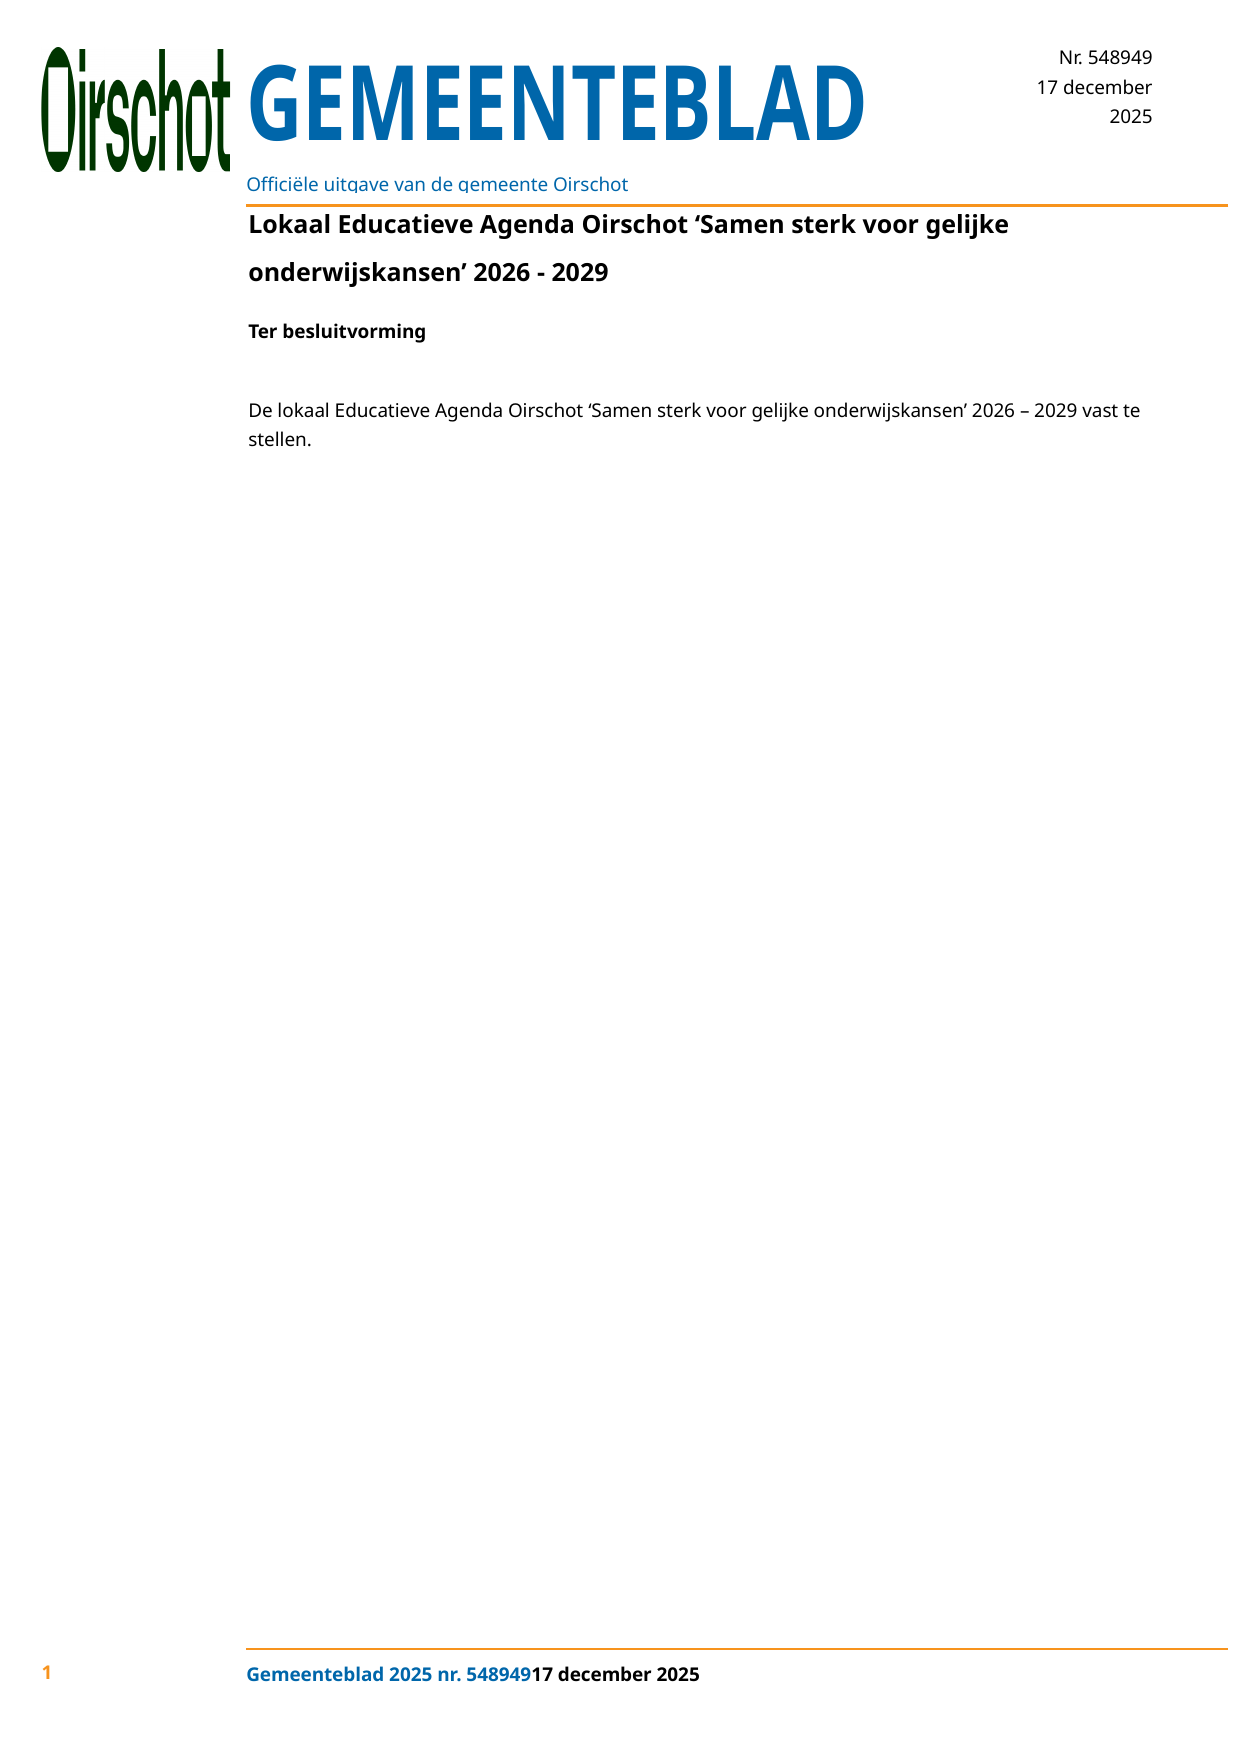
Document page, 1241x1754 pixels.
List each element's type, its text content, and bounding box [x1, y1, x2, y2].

text Lokaal Educatieve Agenda Oirschot ‘Samen sterk voor gelijke onderwijskansen’ 2026 - 2029 [248, 207, 1152, 288]
text Ter besluitvorming [248, 318, 1152, 344]
text De lokaal Educatieve Agenda Oirschot ‘Samen sterk voor gelijke onderwijskansen’ 2026 – 2029 vast te stellen. [248, 397, 1152, 452]
picture [41, 47, 231, 172]
